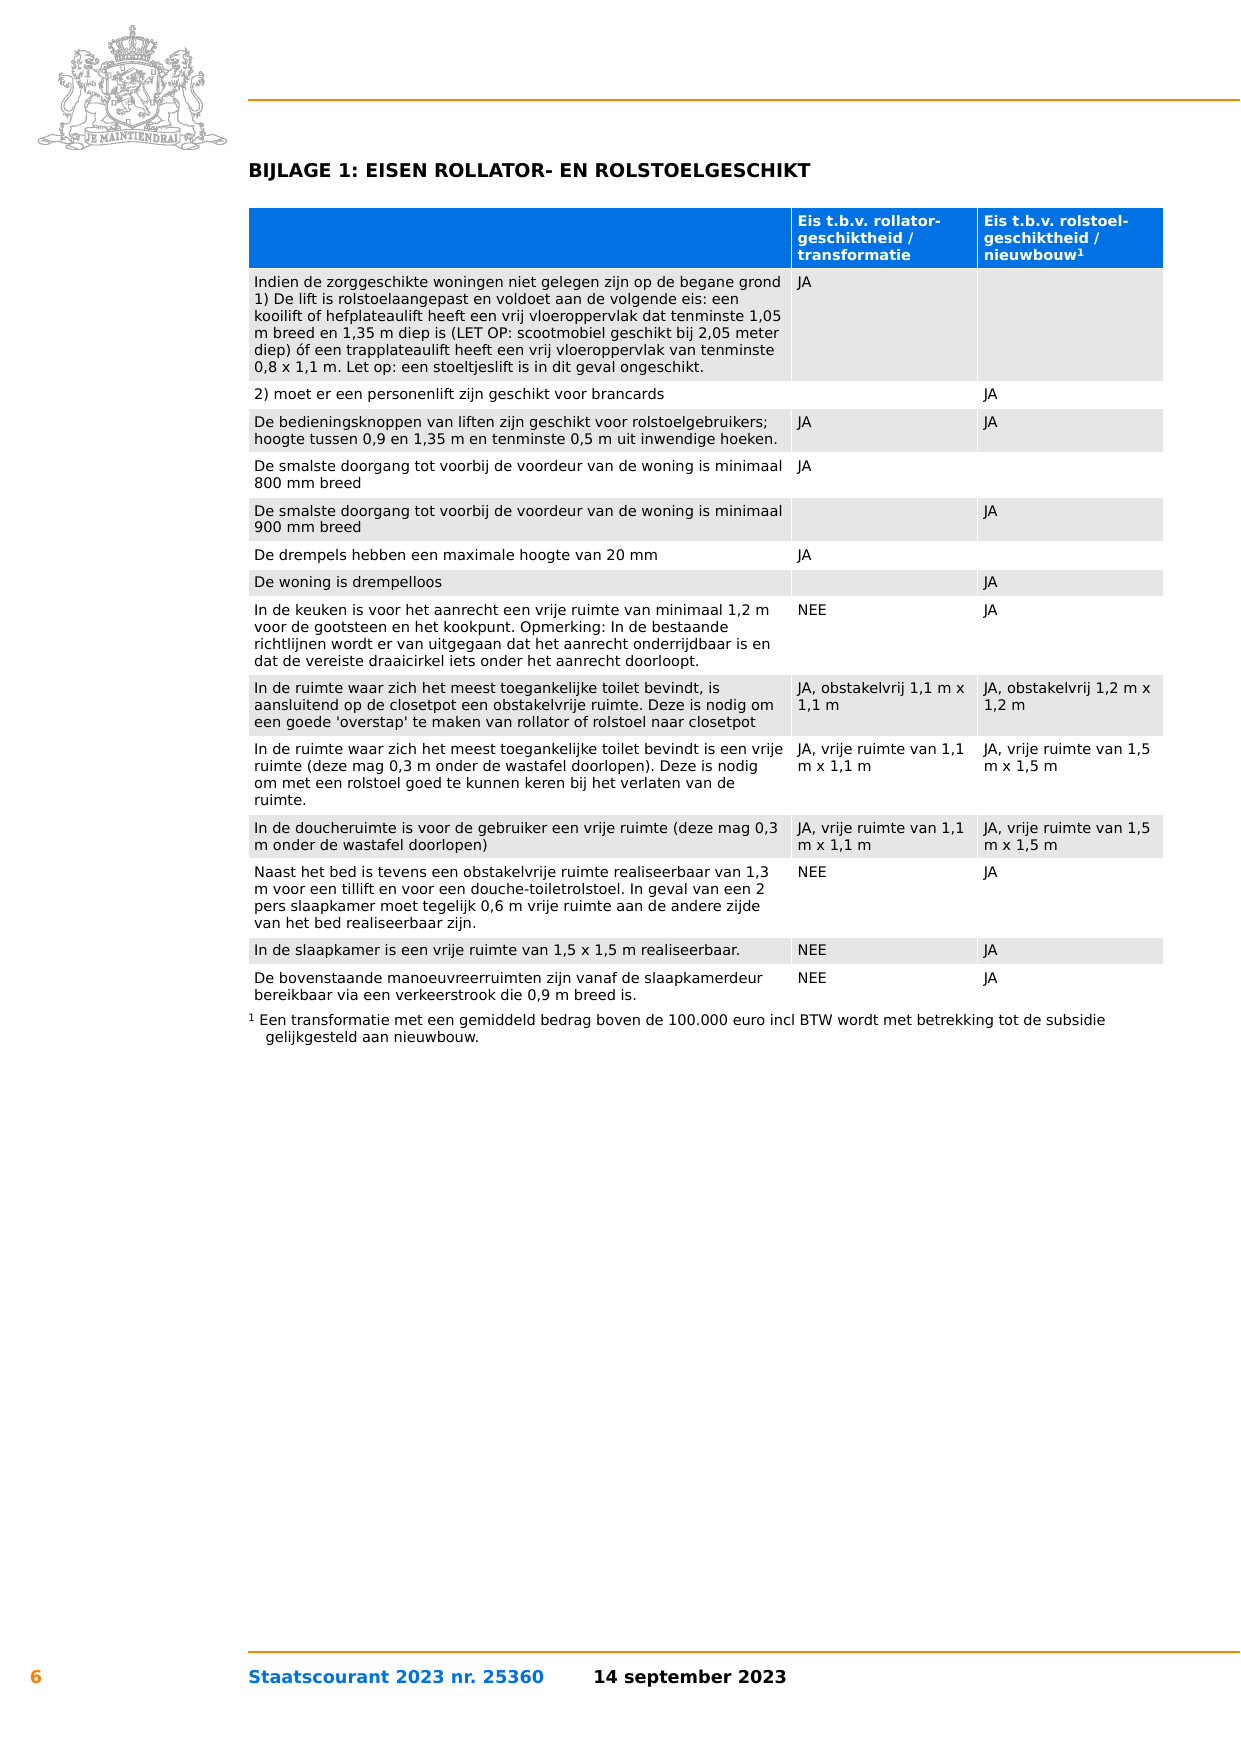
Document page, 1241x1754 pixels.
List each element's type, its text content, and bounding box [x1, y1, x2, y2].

table_cell De woning is drempelloos [249, 570, 791, 596]
table_cell In de keuken is voor het aanrecht een vrije ruimte van minimaal 1,2 m voor de gootsteen en het kookpunt. Opmerking: In de bestaande richtlijnen wordt er van uitgegaan dat het aanrecht onderrijdbaar is en dat de vereiste draaicirkel iets onder het aanrecht doorloopt. [249, 597, 791, 674]
subtitle BIJLAGE 1: EISEN ROLLATOR- EN ROLSTOELGESCHIKT [248, 160, 1163, 182]
table_cell 2) moet er een personenlift zijn geschikt voor brancards [249, 382, 791, 408]
table_cell [792, 498, 977, 541]
table_cell In de ruimte waar zich het meest toegankelijke toilet bevindt is een vrije ruimte (deze mag 0,3 m onder de wastafel doorlopen). Deze is nodig om met een rolstoel goed te kunnen keren bij het verlaten van de ruimte. [249, 737, 791, 814]
table_cell De bedieningsknoppen van liften zijn geschikt voor rolstoelgebruikers; hoogte tussen 0,9 en 1,35 m en tenminste 0,5 m uit inwendige hoeken. [249, 409, 791, 452]
table_cell [792, 382, 977, 408]
table_cell De drempels hebben een maximale hoogte van 20 mm [249, 542, 791, 568]
table_cell JA [978, 498, 1163, 541]
table_cell NEE [792, 597, 977, 674]
table_cell In de slaapkamer is een vrije ruimte van 1,5 x 1,5 m realiseerbaar. [249, 938, 791, 964]
table_cell JA [978, 938, 1163, 964]
table_header [249, 208, 791, 268]
table_cell JA [792, 409, 977, 452]
table_cell NEE [792, 938, 977, 964]
table_cell JA [792, 269, 977, 381]
table_cell JA, vrije ruimte van 1,5 m x 1,5 m [978, 737, 1163, 814]
table_header Eis t.b.v. rollator-geschiktheid / transformatie [792, 208, 977, 268]
table_cell Naast het bed is tevens een obstakelvrije ruimte realiseerbaar van 1,3 m voor een tillift en voor een douche-toiletrolstoel. In geval van een 2 pers slaapkamer moet tegelijk 0,6 m vrije ruimte aan de andere zijde van het bed realiseerbaar zijn. [249, 859, 791, 937]
table_cell [978, 542, 1163, 568]
table_cell [792, 570, 977, 596]
picture [38, 25, 227, 150]
table_cell JA, vrije ruimte van 1,1 m x 1,1 m [792, 815, 977, 858]
table_cell NEE [792, 965, 977, 1008]
table_cell JA [978, 859, 1163, 937]
table_cell De smalste doorgang tot voorbij de voordeur van de woning is minimaal 900 mm breed [249, 498, 791, 541]
table_cell Indien de zorggeschikte woningen niet gelegen zijn op de begane grond 1) De lift is rolstoelaangepast en voldoet aan de volgende eis: een kooilift of hefplateaulift heeft een vrij vloeroppervlak dat tenminste 1,05 m breed en 1,35 m diep is (LET OP: scootmobiel geschikt bij 2,05 meter diep) óf een trapplateaulift heeft een vrij vloeroppervlak van tenminste 0,8 x 1,1 m. Let op: een stoeltjeslift is in dit geval ongeschikt. [249, 269, 791, 381]
table_cell JA [978, 597, 1163, 674]
table_cell De bovenstaande manoeuvreerruimten zijn vanaf de slaapkamerdeur bereikbaar via een verkeerstrook die 0,9 m breed is. [249, 965, 791, 1008]
table_cell De smalste doorgang tot voorbij de voordeur van de woning is minimaal 800 mm breed [249, 453, 791, 497]
table_cell JA, vrije ruimte van 1,1 m x 1,1 m [792, 737, 977, 814]
table_cell [978, 453, 1163, 497]
table_cell JA [978, 409, 1163, 452]
table_cell JA [978, 965, 1163, 1008]
table_header Eis t.b.v. rolstoel-geschiktheid / nieuwbouw1 [978, 208, 1163, 268]
table_cell [978, 269, 1163, 381]
table_cell JA, vrije ruimte van 1,5 m x 1,5 m [978, 815, 1163, 858]
table_cell In de ruimte waar zich het meest toegankelijke toilet bevindt, is aansluitend op de closetpot een obstakelvrije ruimte. Deze is nodig om een goede 'overstap' te maken van rollator of rolstoel naar closetpot [249, 675, 791, 736]
table_cell JA [978, 570, 1163, 596]
table_cell 1 Een transformatie met een gemiddeld bedrag boven de 100.000 euro incl BTW wordt met betrekking tot de subsidie gelijkgesteld aan nieuwbouw. [248, 1009, 1163, 1046]
table_cell JA [978, 382, 1163, 408]
table_cell JA, obstakelvrij 1,2 m x 1,2 m [978, 675, 1163, 736]
table_cell JA [792, 542, 977, 568]
table_cell JA [792, 453, 977, 497]
table_cell In de doucheruimte is voor de gebruiker een vrije ruimte (deze mag 0,3 m onder de wastafel doorlopen) [249, 815, 791, 858]
table_cell NEE [792, 859, 977, 937]
table_cell JA, obstakelvrij 1,1 m x 1,1 m [792, 675, 977, 736]
